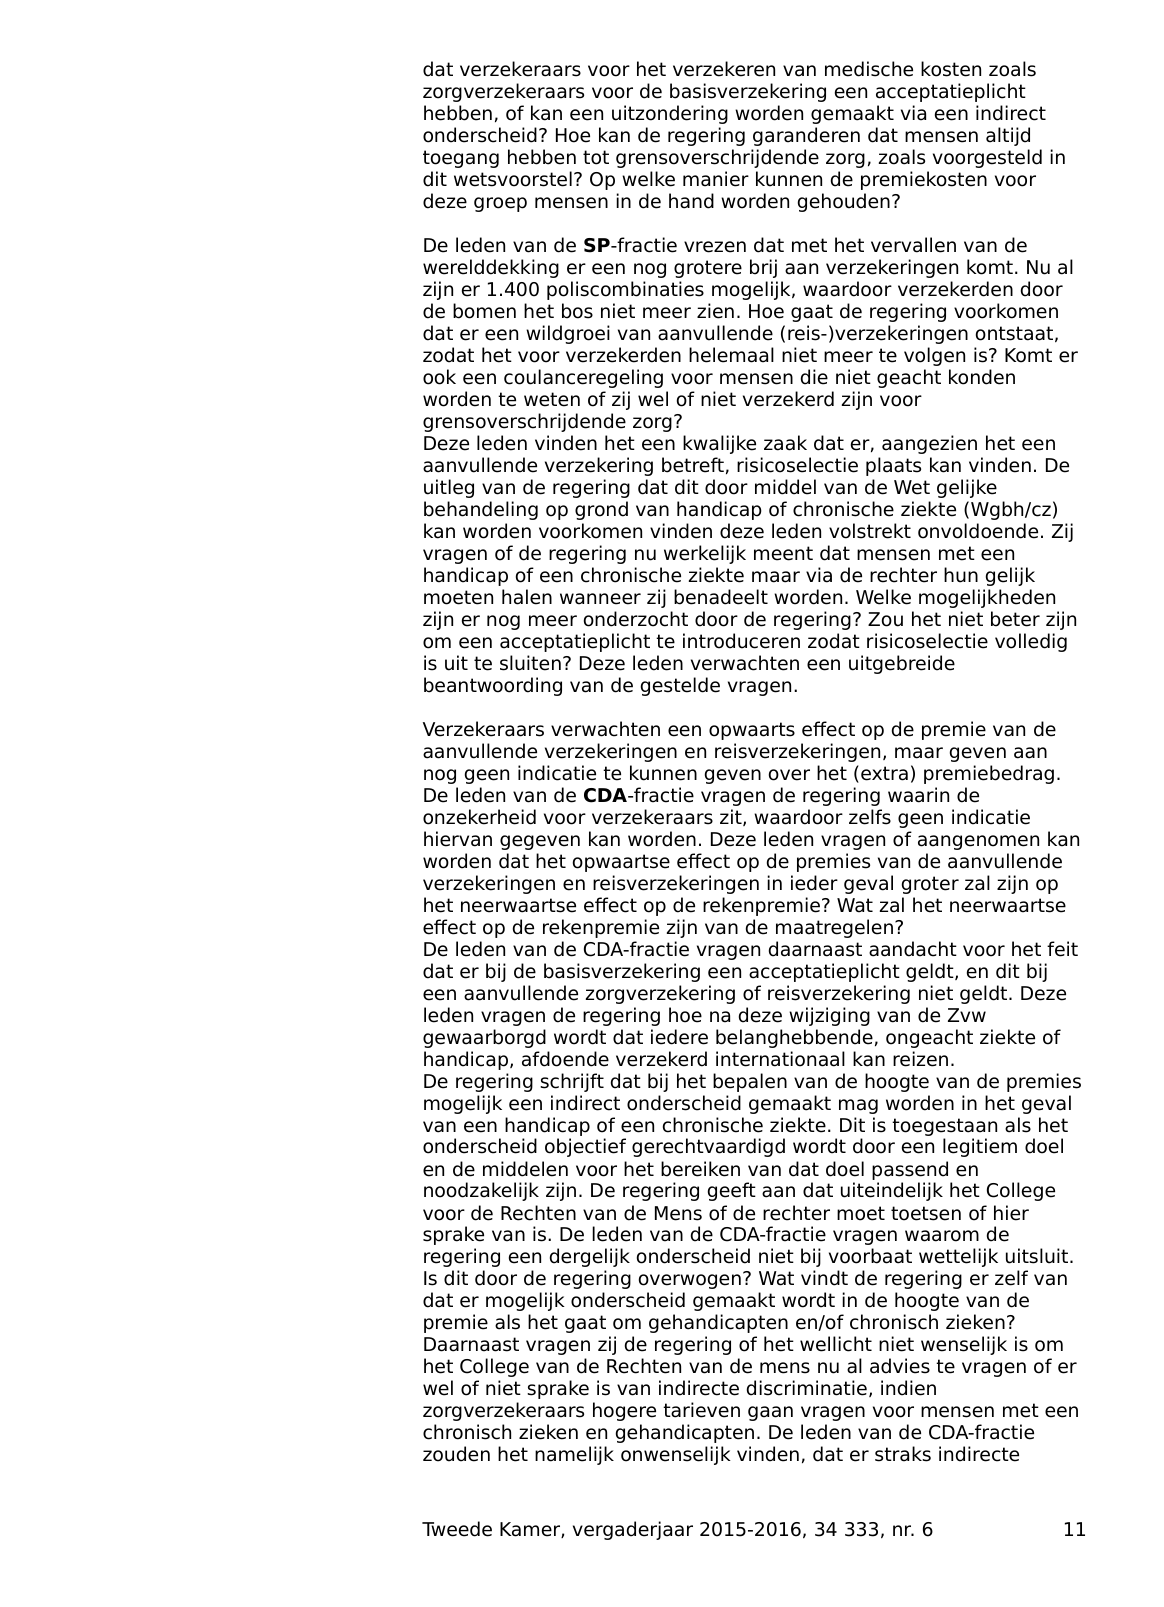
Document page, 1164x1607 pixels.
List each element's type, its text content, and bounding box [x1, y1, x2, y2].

text dat verzekeraars voor het verzekeren van medische kosten zoals zorgverzekeraars voor de basisverzekering een acceptatieplicht hebben, of kan een uitzondering worden gemaakt via een indirect onderscheid? Hoe kan de regering garanderen dat mensen altijd toegang hebben tot grensoverschrijdende zorg, zoals voorgesteld in dit wetsvoorstel? Op welke manier kunnen de premiekosten voor deze groep mensen in de hand worden gehouden? [422, 59, 1087, 213]
text Deze leden vinden het een kwalijke zaak dat er, aangezien het een aanvullende verzekering betreft, risicoselectie plaats kan vinden. De uitleg van de regering dat dit door middel van de Wet gelijke behandeling op grond van handicap of chronische ziekte (Wgbh/cz) kan worden voorkomen vinden deze leden volstrekt onvoldoende. Zij vragen of de regering nu werkelijk meent dat mensen met een handicap of een chronische ziekte maar via de rechter hun gelijk moeten halen wanneer zij benadeelt worden. Welke mogelijkheden zijn er nog meer onderzocht door de regering? Zou het niet beter zijn om een acceptatieplicht te introduceren zodat risicoselectie volledig is uit te sluiten? Deze leden verwachten een uitgebreide beantwoording van de gestelde vragen. [422, 433, 1087, 697]
text De regering schrijft dat bij het bepalen van de hoogte van de premies mogelijk een indirect onderscheid gemaakt mag worden in het geval van een handicap of een chronische ziekte. Dit is toegestaan als het onderscheid objectief gerechtvaardigd wordt door een legitiem doel en de middelen voor het bereiken van dat doel passend en noodzakelijk zijn. De regering geeft aan dat uiteindelijk het College voor de Rechten van de Mens of de rechter moet toetsen of hier sprake van is. De leden van de CDA-fractie vragen waarom de regering een dergelijk onderscheid niet bij voorbaat wettelijk uitsluit. Is dit door de regering overwogen? Wat vindt de regering er zelf van dat er mogelijk onderscheid gemaakt wordt in de hoogte van de premie als het gaat om gehandicapten en/of chronisch zieken? [422, 1071, 1087, 1334]
text Verzekeraars verwachten een opwaarts effect op de premie van de aanvullende verzekeringen en reisverzekeringen, maar geven aan nog geen indicatie te kunnen geven over het (extra) premiebedrag. De leden van de CDA-fractie vragen de regering waarin de onzekerheid voor verzekeraars zit, waardoor zelfs geen indicatie hiervan gegeven kan worden. Deze leden vragen of aangenomen kan worden dat het opwaartse effect op de premies van de aanvullende verzekeringen en reisverzekeringen in ieder geval groter zal zijn op het neerwaartse effect op de rekenpremie? Wat zal het neerwaartse effect op de rekenpremie zijn van de maatregelen? [422, 719, 1087, 939]
text Daarnaast vragen zij de regering of het wellicht niet wenselijk is om het College van de Rechten van de mens nu al advies te vragen of er wel of niet sprake is van indirecte discriminatie, indien zorgverzekeraars hogere tarieven gaan vragen voor mensen met een chronisch zieken en gehandicapten. De leden van de CDA-fractie zouden het namelijk onwenselijk vinden, dat er straks indirecte [422, 1334, 1087, 1466]
text De leden van de SP-fractie vrezen dat met het vervallen van de werelddekking er een nog grotere brij aan verzekeringen komt. Nu al zijn er 1.400 poliscombinaties mogelijk, waardoor verzekerden door de bomen het bos niet meer zien. Hoe gaat de regering voorkomen dat er een wildgroei van aanvullende (reis-)verzekeringen ontstaat, zodat het voor verzekerden helemaal niet meer te volgen is? Komt er ook een coulanceregeling voor mensen die niet geacht konden worden te weten of zij wel of niet verzekerd zijn voor grensoverschrijdende zorg? [422, 235, 1087, 433]
text De leden van de CDA-fractie vragen daarnaast aandacht voor het feit dat er bij de basisverzekering een acceptatieplicht geldt, en dit bij een aanvullende zorgverzekering of reisverzekering niet geldt. Deze leden vragen de regering hoe na deze wijziging van de Zvw gewaarborgd wordt dat iedere belanghebbende, ongeacht ziekte of handicap, afdoende verzekerd internationaal kan reizen. [422, 939, 1087, 1071]
